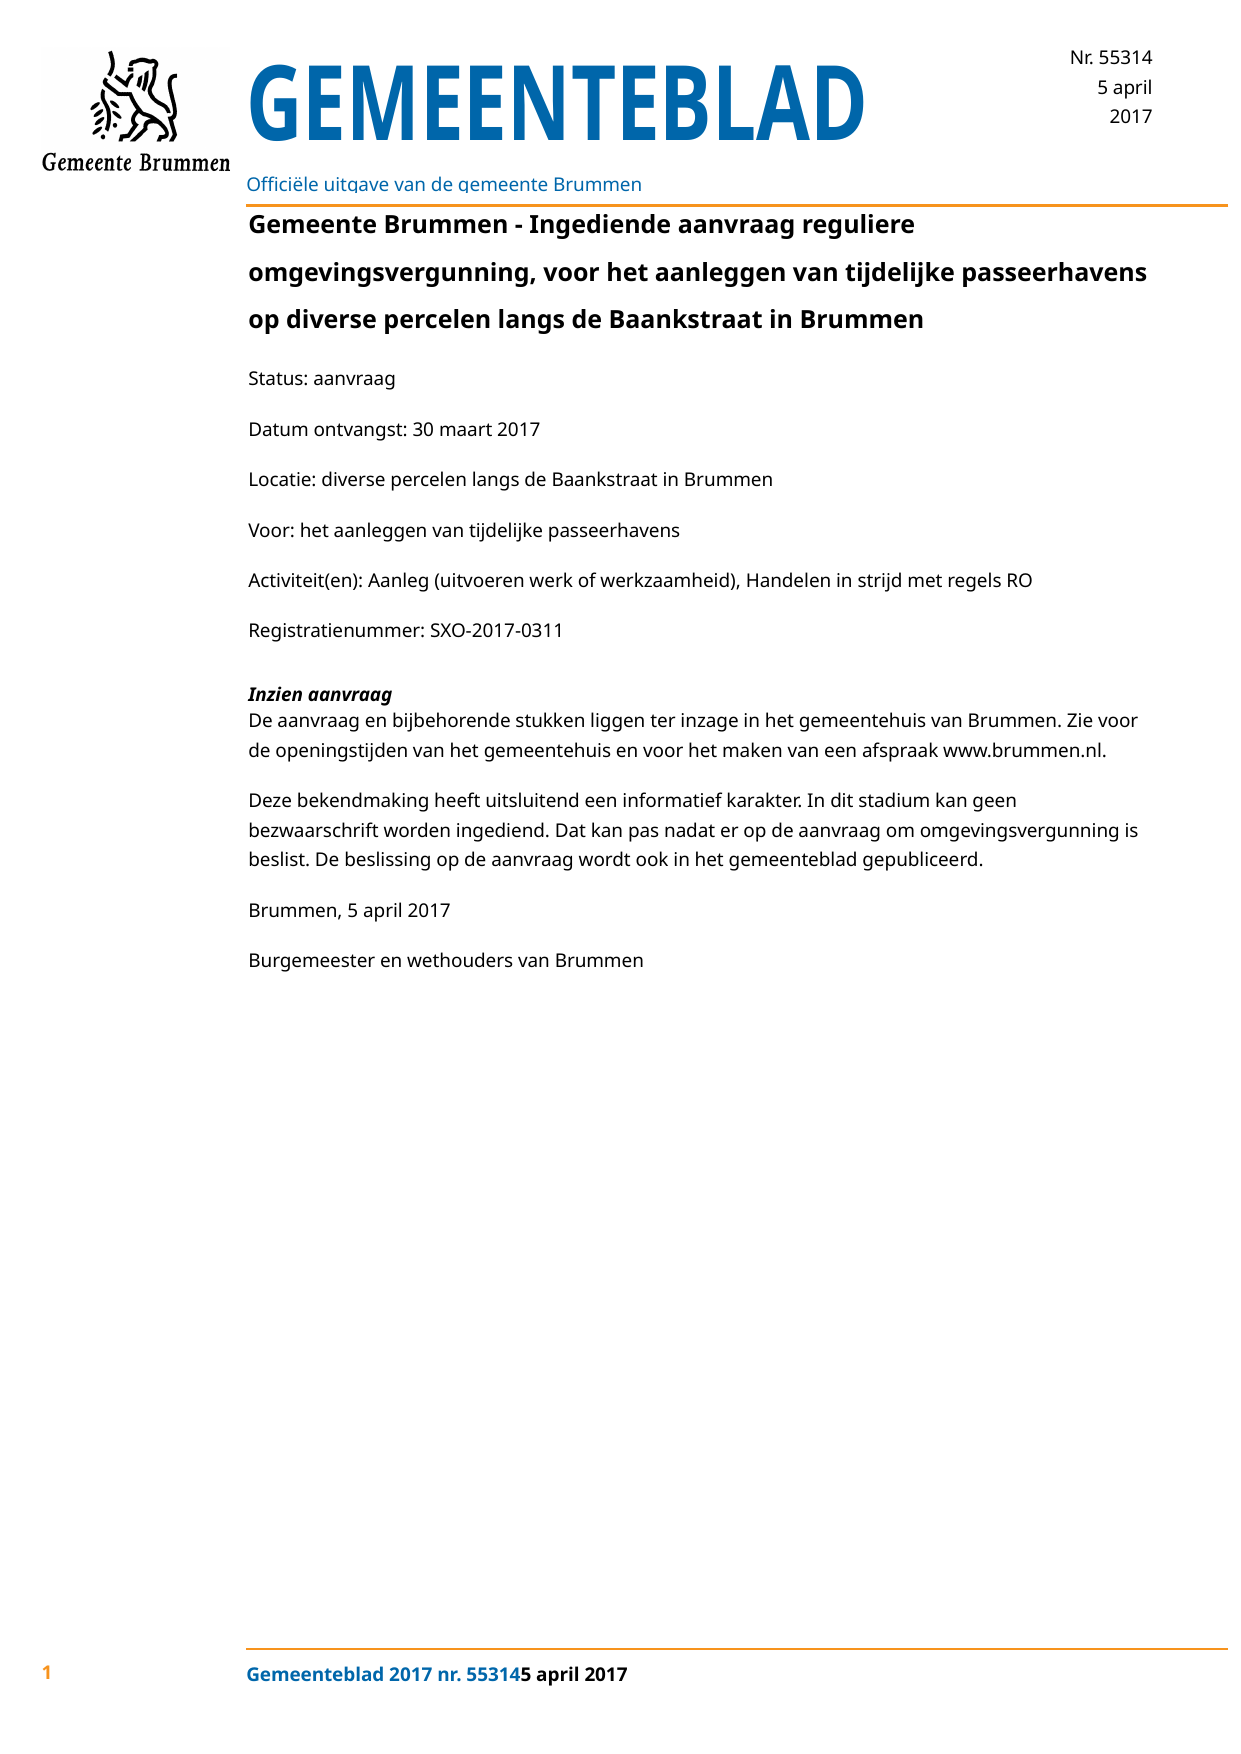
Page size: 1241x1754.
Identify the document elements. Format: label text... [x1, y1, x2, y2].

text Deze bekendmaking heeft uitsluitend een informatief karakter. In dit stadium kan geen bezwaarschrift worden ingediend. Dat kan pas nadat er op de aanvraag om omgevingsvergunning is beslist. De beslissing op de aanvraag wordt ook in het gemeenteblad gepubliceerd. [248, 787, 1152, 872]
text Locatie: diverse percelen langs de Baankstraat in Brummen [248, 466, 1152, 492]
text Gemeente Brummen - Ingediende aanvraag reguliere omgevingsvergunning, voor het aanleggen van tijdelijke passeerhavens op diverse percelen langs de Baankstraat in Brummen [248, 207, 1152, 336]
text Brummen, 5 april 2017 [248, 897, 1152, 923]
text Status: aanvraag [248, 366, 1152, 391]
picture [41, 47, 231, 172]
text Burgemeester en wethouders van Brummen [248, 947, 1152, 973]
text Inzien aanvraag [248, 682, 1152, 707]
text Voor: het aanleggen van tijdelijke passeerhavens [248, 517, 1152, 542]
text Datum ontvangst: 30 maart 2017 [248, 416, 1152, 442]
text Activiteit(en): Aanleg (uitvoeren werk of werkzaamheid), Handelen in strijd met regels RO [248, 567, 1152, 593]
text Registratienummer: SXO-2017-0311 [248, 618, 1152, 643]
text De aanvraag en bijbehorende stukken liggen ter inzage in het gemeentehuis van Brummen. Zie voor de openingstijden van het gemeentehuis en voor het maken van een afspraak www.brummen.nl. [248, 707, 1152, 763]
